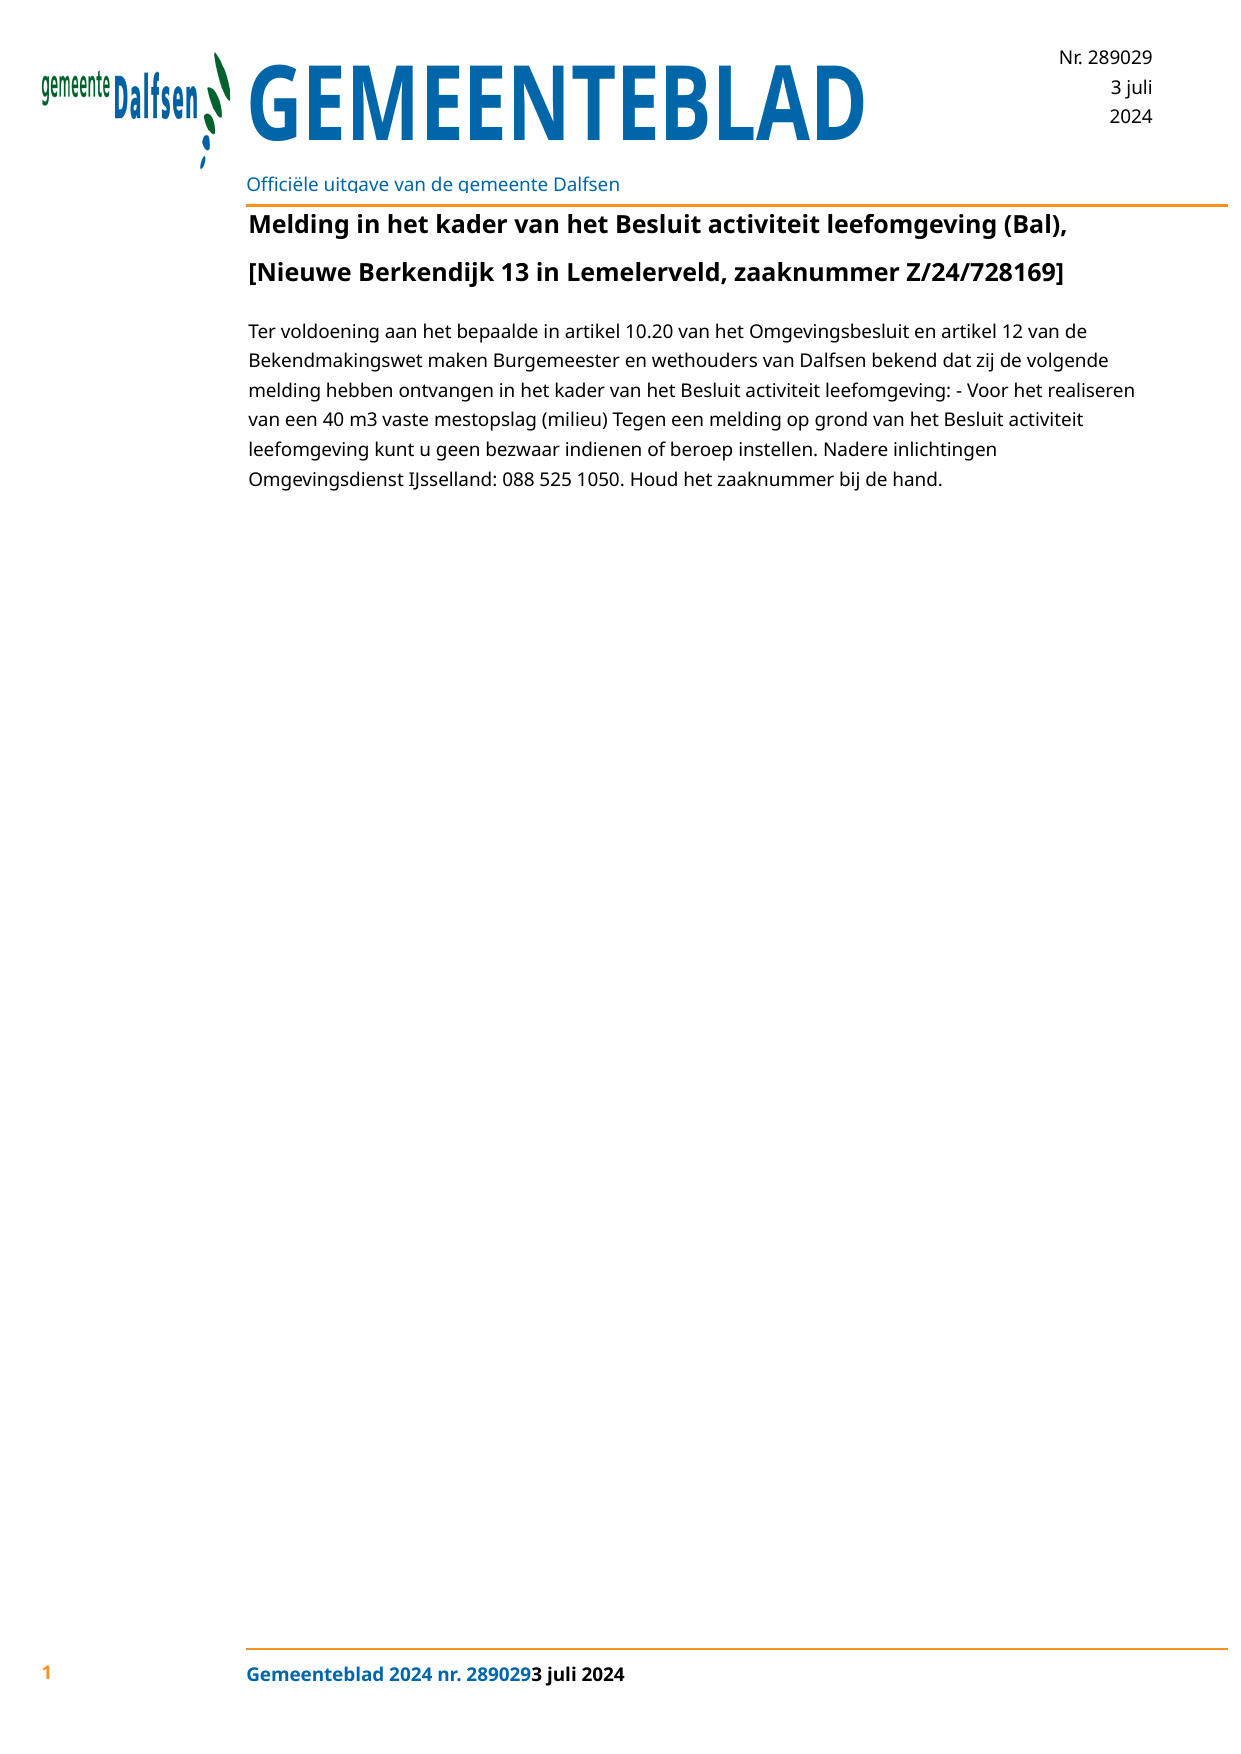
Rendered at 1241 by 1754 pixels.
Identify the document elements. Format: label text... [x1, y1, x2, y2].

text Ter voldoening aan het bepaalde in artikel 10.20 van het Omgevingsbesluit en artikel 12 van de Bekendmakingswet maken Burgemeester en wethouders van Dalfsen bekend dat zij de volgende melding hebben ontvangen in het kader van het Besluit activiteit leefomgeving: - Voor het realiseren van een 40 m3 vaste mestopslag (milieu) Tegen een melding op grond van het Besluit activiteit leefomgeving kunt u geen bezwaar indienen of beroep instellen. Nadere inlichtingen Omgevingsdienst IJsselland: 088 525 1050. Houd het zaaknummer bij de hand. [248, 318, 1152, 492]
picture [41, 47, 231, 172]
text Melding in het kader van het Besluit activiteit leefomgeving (Bal), [Nieuwe Berkendijk 13 in Lemelerveld, zaaknummer Z/24/728169] [248, 207, 1152, 288]
